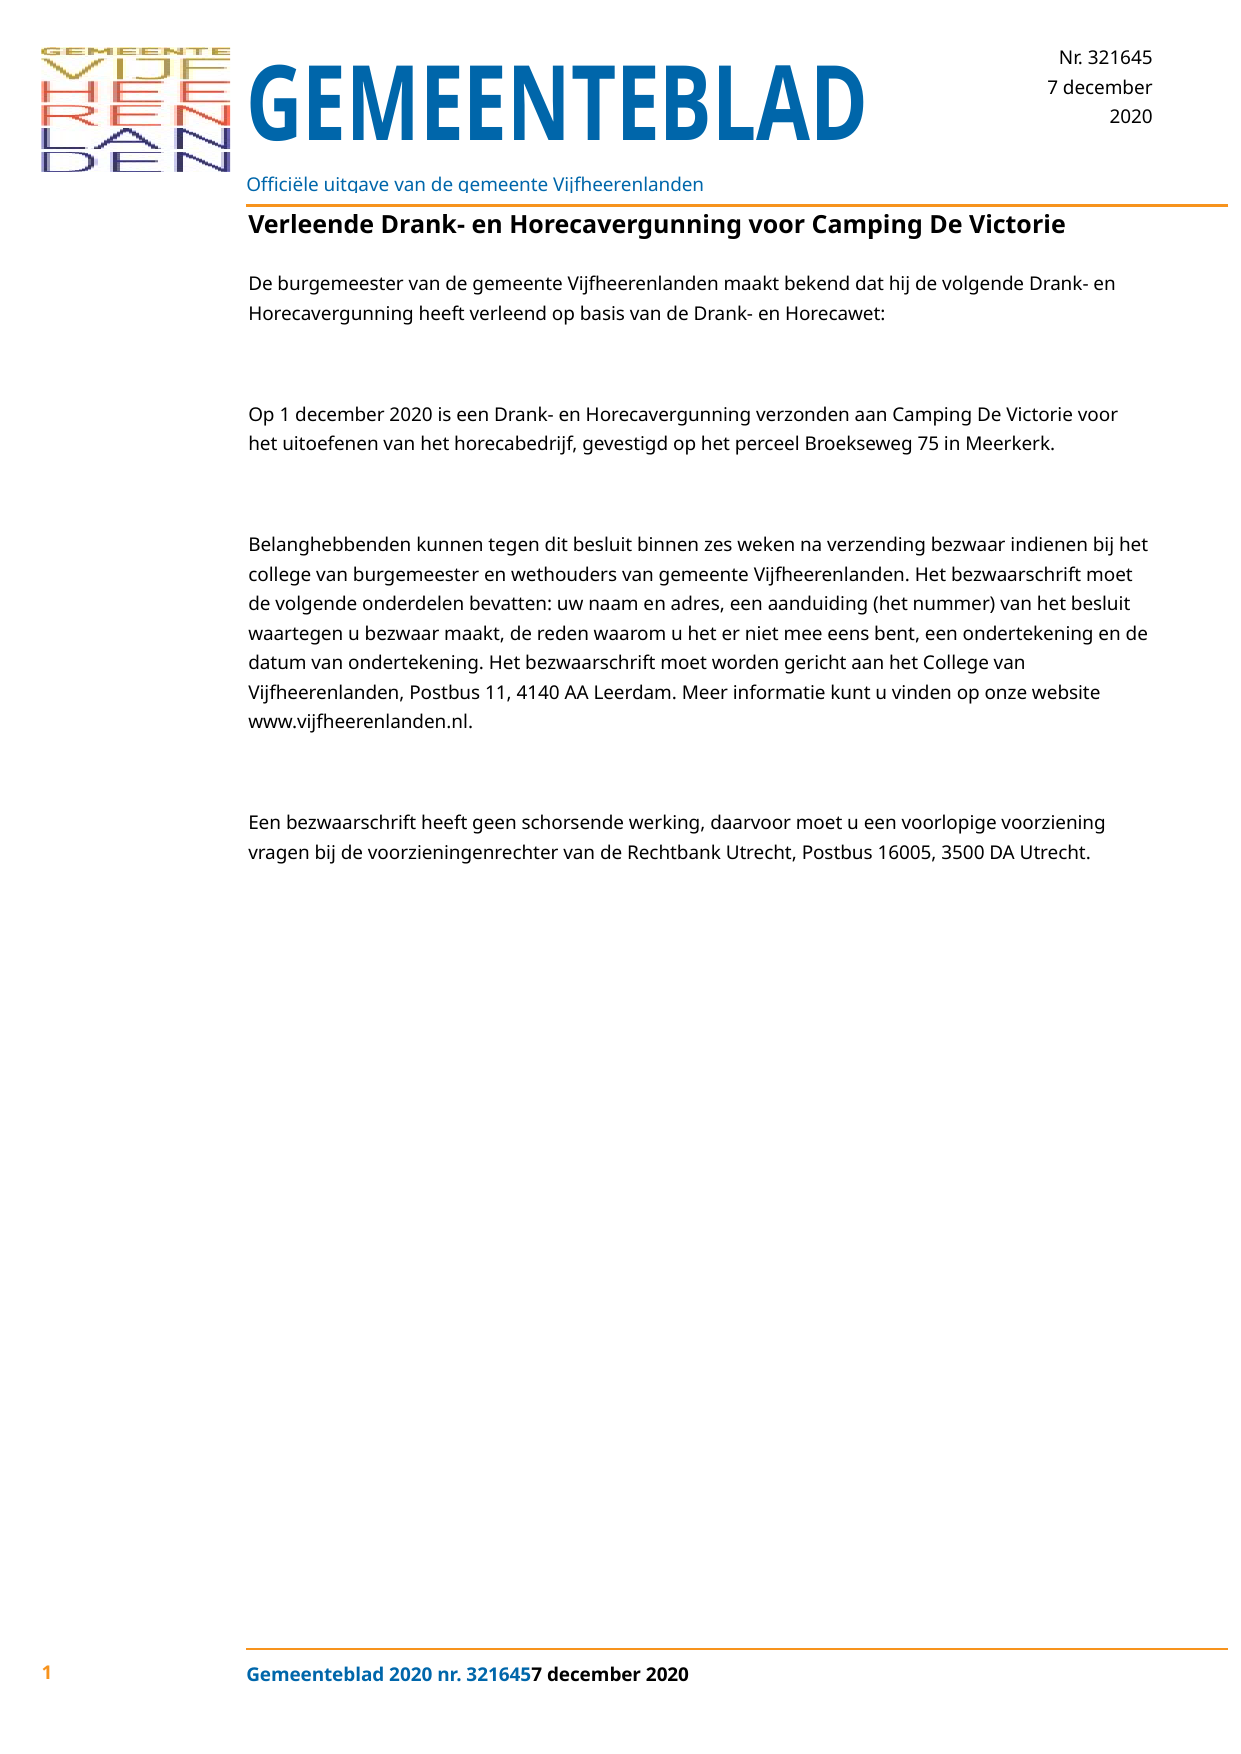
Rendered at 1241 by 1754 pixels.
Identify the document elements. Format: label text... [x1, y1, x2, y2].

text Belanghebbenden kunnen tegen dit besluit binnen zes weken na verzending bezwaar indienen bij het college van burgemeester en wethouders van gemeente Vijfheerenlanden. Het bezwaarschrift moet de volgende onderdelen bevatten: uw naam en adres, een aanduiding (het nummer) van het besluit waartegen u bezwaar maakt, de reden waarom u het er niet mee eens bent, een ondertekening en de datum van ondertekening. Het bezwaarschrift moet worden gericht aan het College van Vijfheerenlanden, Postbus 11, 4140 AA Leerdam. Meer informatie kunt u vinden op onze website www.vijfheerenlanden.nl. [248, 531, 1152, 734]
text De burgemeester van de gemeente Vijfheerenlanden maakt bekend dat hij de volgende Drank- en Horecavergunning heeft verleend op basis van de Drank- en Horecawet: [248, 270, 1152, 326]
text Een bezwaarschrift heeft geen schorsende werking, daarvoor moet u een voorlopige voorziening vragen bij de voorzieningenrechter van de Rechtbank Utrecht, Postbus 16005, 3500 DA Utrecht. [248, 809, 1152, 865]
picture [41, 47, 231, 172]
text Op 1 december 2020 is een Drank- en Horecavergunning verzonden aan Camping De Victorie voor het uitoefenen van het horecabedrijf, gevestigd op het perceel Broekseweg 75 in Meerkerk. [248, 401, 1152, 456]
text Verleende Drank- en Horecavergunning voor Camping De Victorie [248, 207, 1152, 241]
